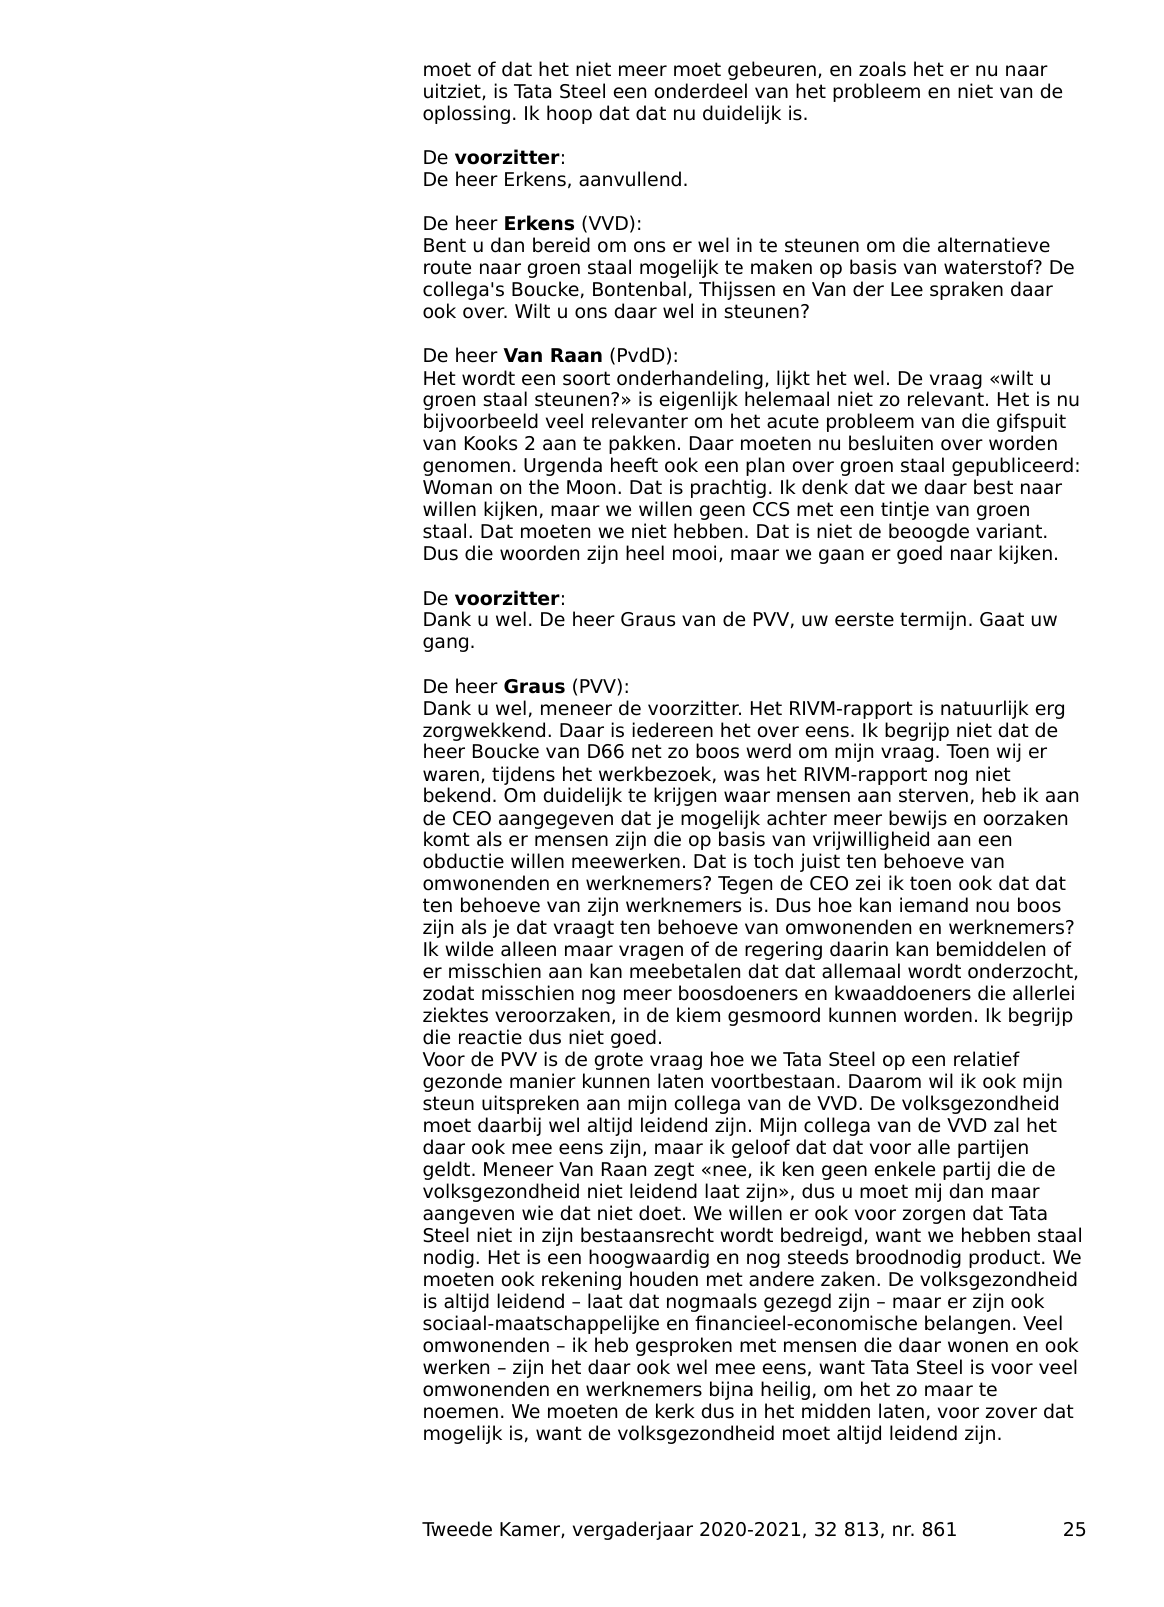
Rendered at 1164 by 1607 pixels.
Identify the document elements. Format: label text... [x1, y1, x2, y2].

text Dank u wel, meneer de voorzitter. Het RIVM-rapport is natuurlijk erg zorgwekkend. Daar is iedereen het over eens. Ik begrijp niet dat de heer Boucke van D66 net zo boos werd om mijn vraag. Toen wij er waren, tijdens het werkbezoek, was het RIVM-rapport nog niet bekend. Om duidelijk te krijgen waar mensen aan sterven, heb ik aan de CEO aangegeven dat je mogelijk achter meer bewijs en oorzaken komt als er mensen zijn die op basis van vrijwilligheid aan een obductie willen meewerken. Dat is toch juist ten behoeve van omwonenden en werknemers? Tegen de CEO zei ik toen ook dat dat ten behoeve van zijn werknemers is. Dus hoe kan iemand nou boos zijn als je dat vraagt ten behoeve van omwonenden en werknemers? Ik wilde alleen maar vragen of de regering daarin kan bemiddelen of er misschien aan kan meebetalen dat dat allemaal wordt onderzocht, zodat misschien nog meer boosdoeners en kwaaddoeners die allerlei ziektes veroorzaken, in de kiem gesmoord kunnen worden. Ik begrijp die reactie dus niet goed. [422, 697, 1087, 1049]
text Dank u wel. De heer Graus van de PVV, uw eerste termijn. Gaat uw gang. [422, 609, 1087, 653]
text Voor de PVV is de grote vraag hoe we Tata Steel op een relatief gezonde manier kunnen laten voortbestaan. Daarom wil ik ook mijn steun uitspreken aan mijn collega van de VVD. De volksgezondheid moet daarbij wel altijd leidend zijn. Mijn collega van de VVD zal het daar ook mee eens zijn, maar ik geloof dat dat voor alle partijen geldt. Meneer Van Raan zegt «nee, ik ken geen enkele partij die de volksgezondheid niet leidend laat zijn», dus u moet mij dan maar aangeven wie dat niet doet. We willen er ook voor zorgen dat Tata Steel niet in zijn bestaansrecht wordt bedreigd, want we hebben staal nodig. Het is een hoogwaardig en nog steeds broodnodig product. We moeten ook rekening houden met andere zaken. De volksgezondheid is altijd leidend – laat dat nogmaals gezegd zijn – maar er zijn ook sociaal-maatschappelijke en financieel-economische belangen. Veel omwonenden – ik heb gesproken met mensen die daar wonen en ook werken – zijn het daar ook wel mee eens, want Tata Steel is voor veel omwonenden en werknemers bijna heilig, om het zo maar te noemen. We moeten de kerk dus in het midden laten, voor zover dat mogelijk is, want de volksgezondheid moet altijd leidend zijn. [422, 1049, 1087, 1445]
text De heer Van Raan (PvdD): [422, 345, 1087, 367]
text De heer Erkens, aanvullend. [422, 169, 1087, 191]
text De voorzitter: [422, 587, 1087, 609]
text De heer Erkens (VVD): [422, 213, 1087, 235]
text Bent u dan bereid om ons er wel in te steunen om die alternatieve route naar groen staal mogelijk te maken op basis van waterstof? De collega's Boucke, Bontenbal, Thijssen en Van der Lee spraken daar ook over. Wilt u ons daar wel in steunen? [422, 235, 1087, 323]
text Het wordt een soort onderhandeling, lijkt het wel. De vraag «wilt u groen staal steunen?» is eigenlijk helemaal niet zo relevant. Het is nu bijvoorbeeld veel relevanter om het acute probleem van die gifspuit van Kooks 2 aan te pakken. Daar moeten nu besluiten over worden genomen. Urgenda heeft ook een plan over groen staal gepubliceerd: Woman on the Moon. Dat is prachtig. Ik denk dat we daar best naar willen kijken, maar we willen geen CCS met een tintje van groen staal. Dat moeten we niet hebben. Dat is niet de beoogde variant. Dus die woorden zijn heel mooi, maar we gaan er goed naar kijken. [422, 367, 1087, 565]
text De voorzitter: [422, 147, 1087, 169]
text moet of dat het niet meer moet gebeuren, en zoals het er nu naar uitziet, is Tata Steel een onderdeel van het probleem en niet van de oplossing. Ik hoop dat dat nu duidelijk is. [422, 59, 1087, 125]
text De heer Graus (PVV): [422, 676, 1087, 697]
